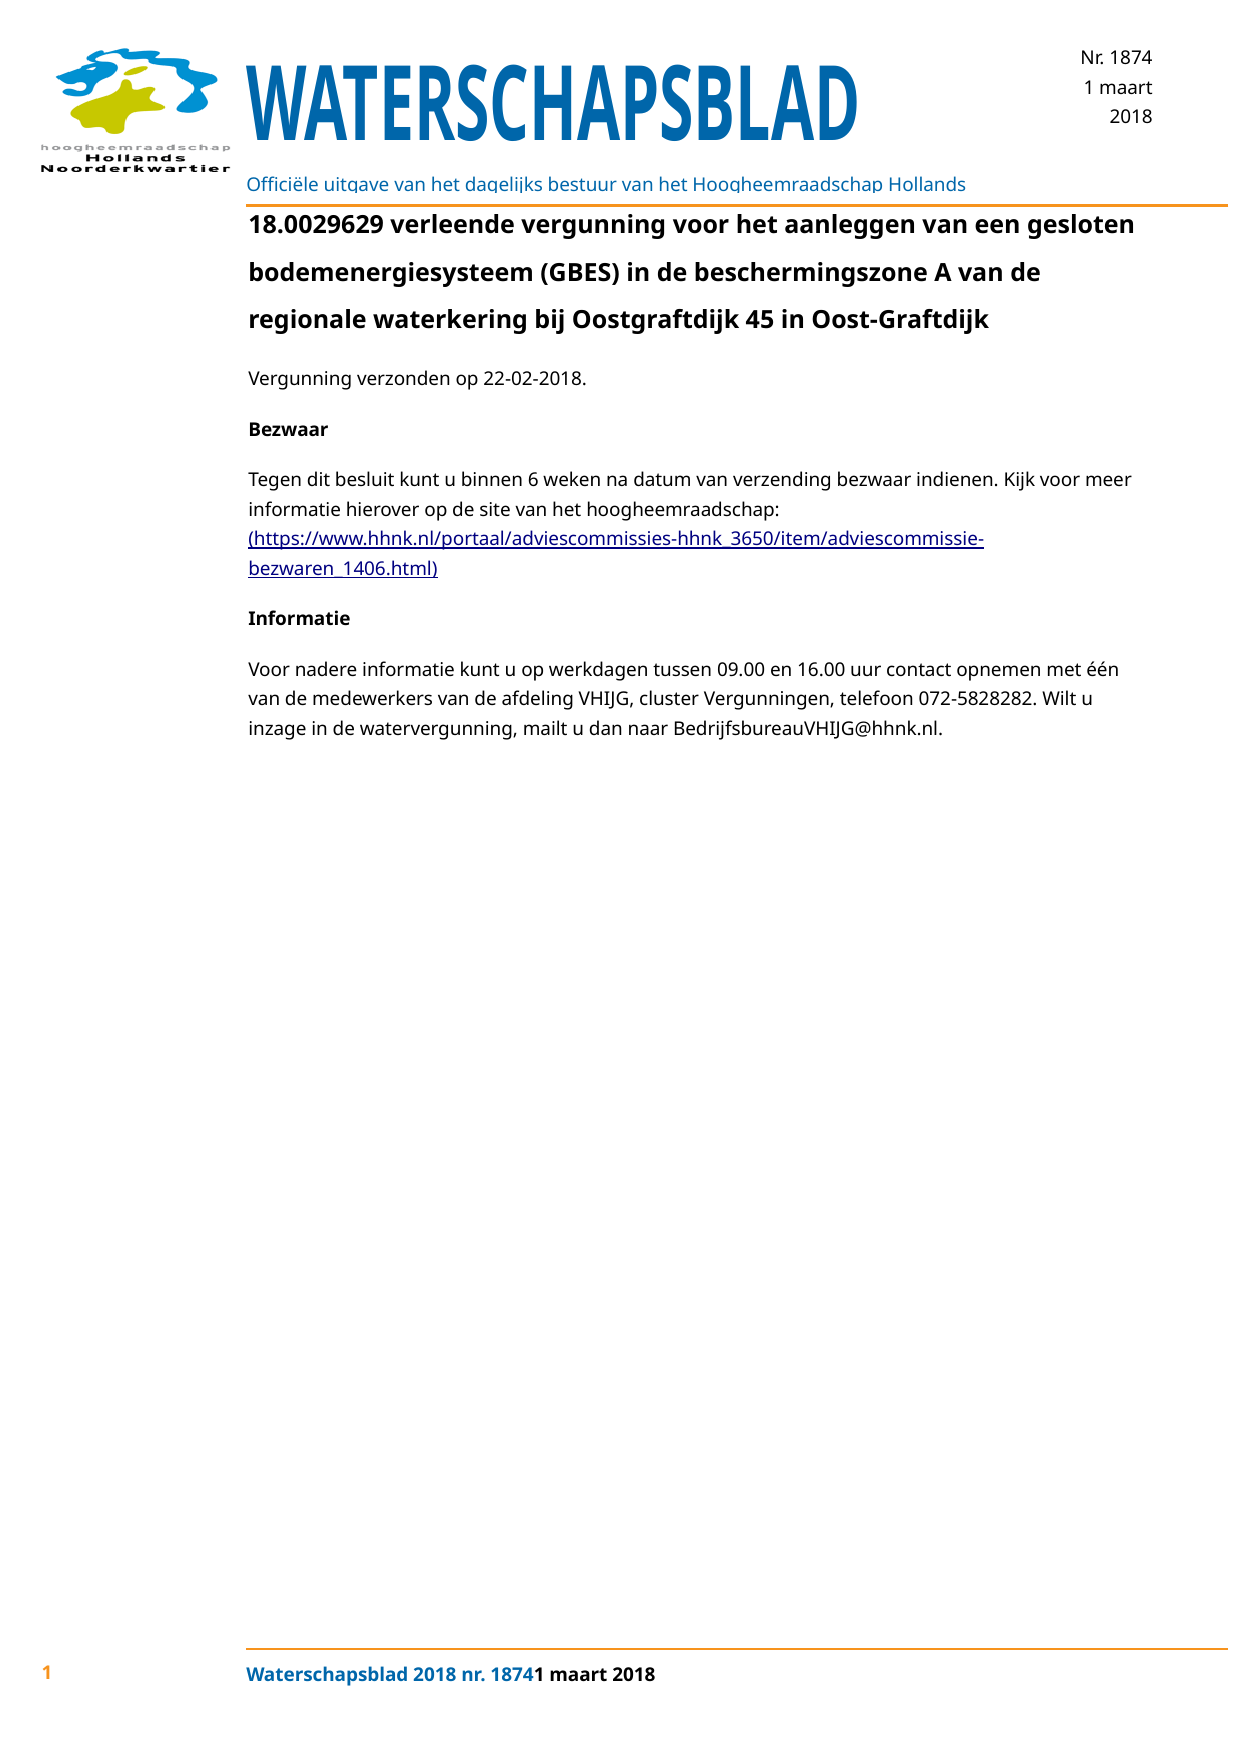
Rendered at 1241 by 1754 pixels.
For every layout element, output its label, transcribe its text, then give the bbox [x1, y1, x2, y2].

text Voor nadere informatie kunt u op werkdagen tussen 09.00 en 16.00 uur contact opnemen met één van de medewerkers van de afdeling VHIJG, cluster Vergunningen, telefoon 072-5828282. Wilt u inzage in de watervergunning, mailt u dan naar BedrijfsbureauVHIJG@hhnk.nl. [248, 656, 1152, 741]
text Vergunning verzonden op 22-02-2018. [248, 366, 1152, 391]
text Informatie [248, 606, 1152, 631]
picture [41, 47, 231, 172]
text Bezwaar [248, 416, 1152, 442]
text Tegen dit besluit kunt u binnen 6 weken na datum van verzending bezwaar indienen. Kijk voor meer informatie hierover op de site van het hoogheemraadschap: (https://www.hhnk.nl/portaal/adviescommissies-hhnk_3650/item/adviescommissie-bezwaren_1406.html) [248, 466, 1152, 581]
text 18.0029629 verleende vergunning voor het aanleggen van een gesloten bodemenergiesysteem (GBES) in de beschermingszone A van de regionale waterkering bij Oostgraftdijk 45 in Oost-Graftdijk [248, 207, 1152, 336]
